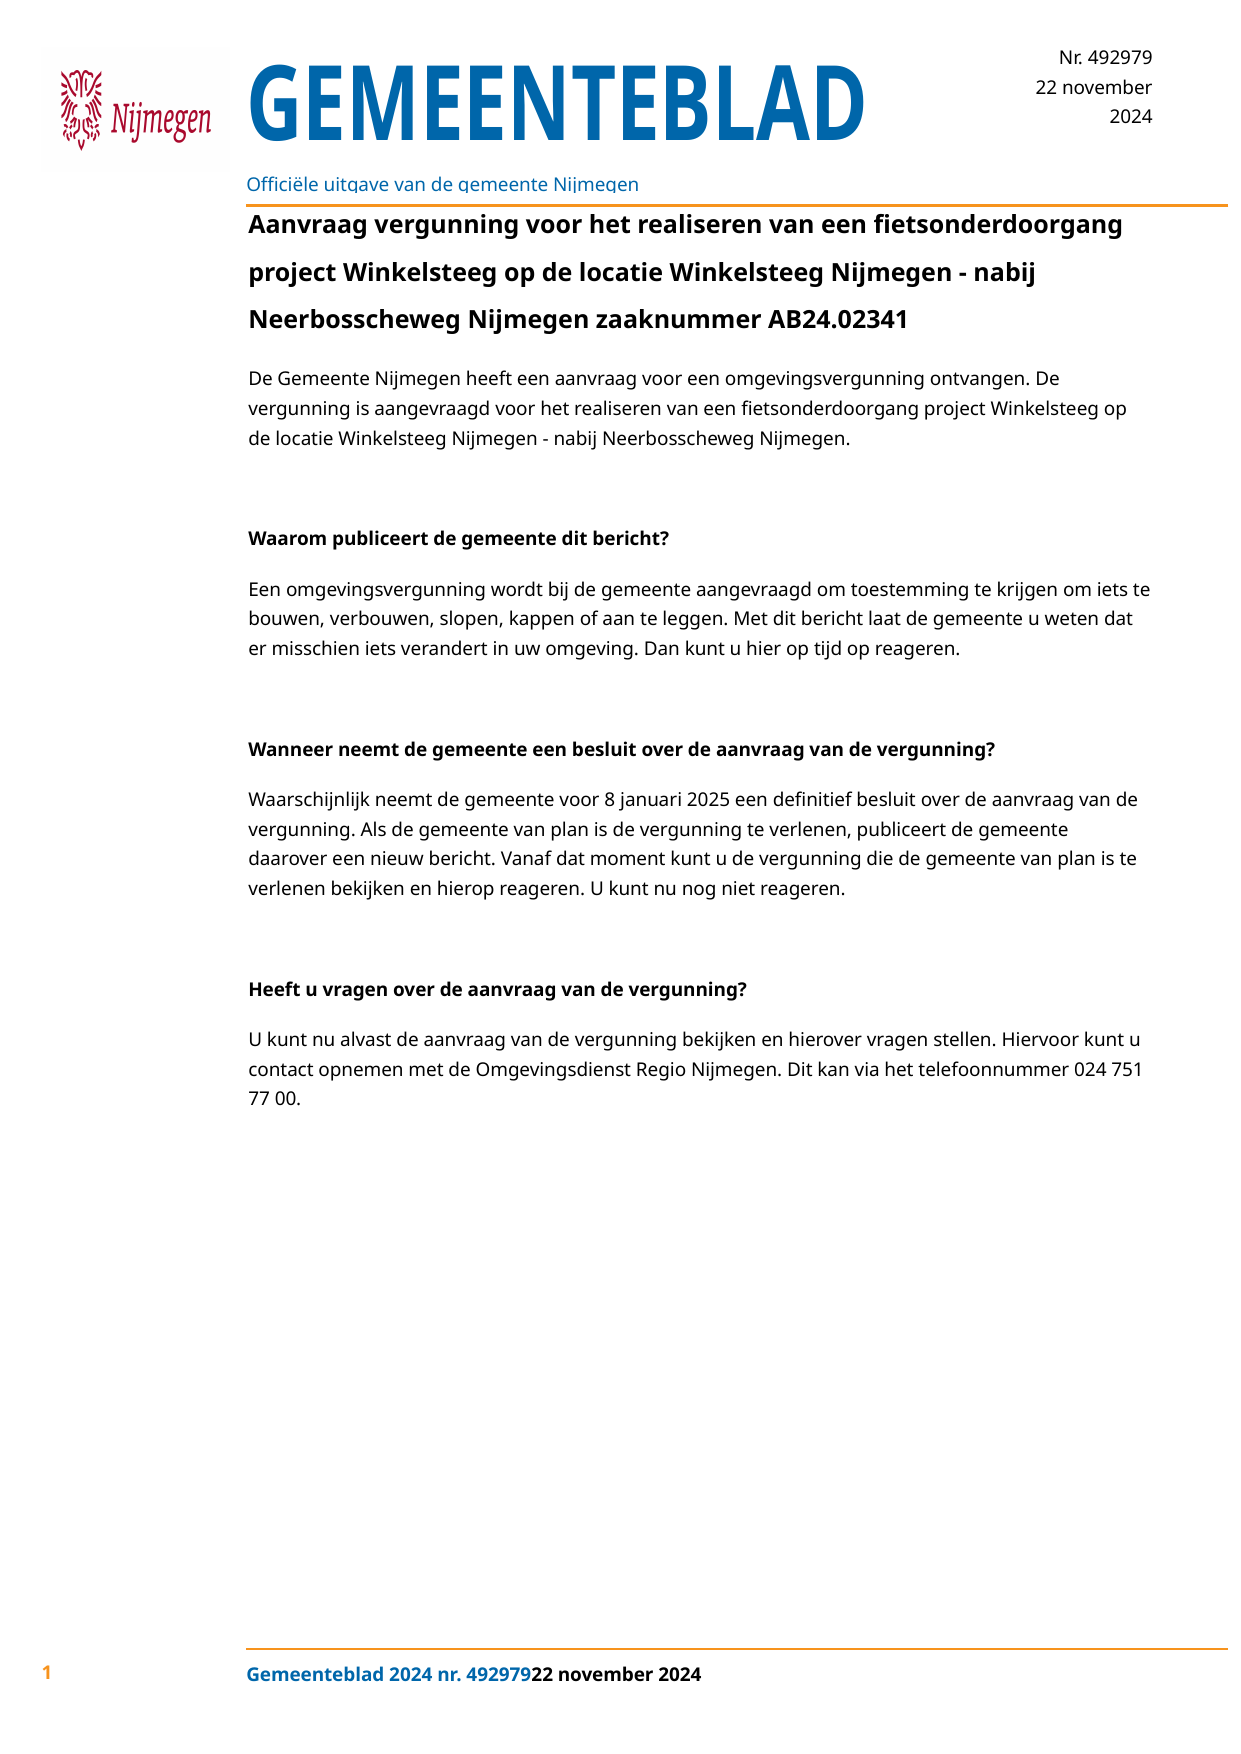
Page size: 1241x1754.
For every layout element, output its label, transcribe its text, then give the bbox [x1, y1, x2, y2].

text Waarom publiceert de gemeente dit bericht? [248, 526, 1152, 551]
text Waarschijnlijk neemt de gemeente voor 8 januari 2025 een definitief besluit over de aanvraag van de vergunning. Als de gemeente van plan is de vergunning te verlenen, publiceert de gemeente daarover een nieuw bericht. Vanaf dat moment kunt u de vergunning die de gemeente van plan is te verlenen bekijken en hierop reageren. U kunt nu nog niet reageren. [248, 786, 1152, 901]
text U kunt nu alvast de aanvraag van de vergunning bekijken en hierover vragen stellen. Hiervoor kunt u contact opnemen met de Omgevingsdienst Regio Nijmegen. Dit kan via het telefoonnummer 024 751 77 00. [248, 1026, 1152, 1111]
text Een omgevingsvergunning wordt bij de gemeente aangevraagd om toestemming te krijgen om iets te bouwen, verbouwen, slopen, kappen of aan te leggen. Met dit bericht laat de gemeente u weten dat er misschien iets verandert in uw omgeving. Dan kunt u hier op tijd op reageren. [248, 576, 1152, 661]
text De Gemeente Nijmegen heeft een aanvraag voor een omgevingsvergunning ontvangen. De vergunning is aangevraagd voor het realiseren van een fietsonderdoorgang project Winkelsteeg op de locatie Winkelsteeg Nijmegen - nabij Neerbosscheweg Nijmegen. [248, 366, 1152, 450]
picture [41, 47, 231, 172]
text Heeft u vragen over de aanvraag van de vergunning? [248, 976, 1152, 1002]
text Wanneer neemt de gemeente een besluit over de aanvraag van de vergunning? [248, 736, 1152, 762]
text Aanvraag vergunning voor het realiseren van een fietsonderdoorgang project Winkelsteeg op de locatie Winkelsteeg Nijmegen - nabij Neerbosscheweg Nijmegen zaaknummer AB24.02341 [248, 207, 1152, 336]
